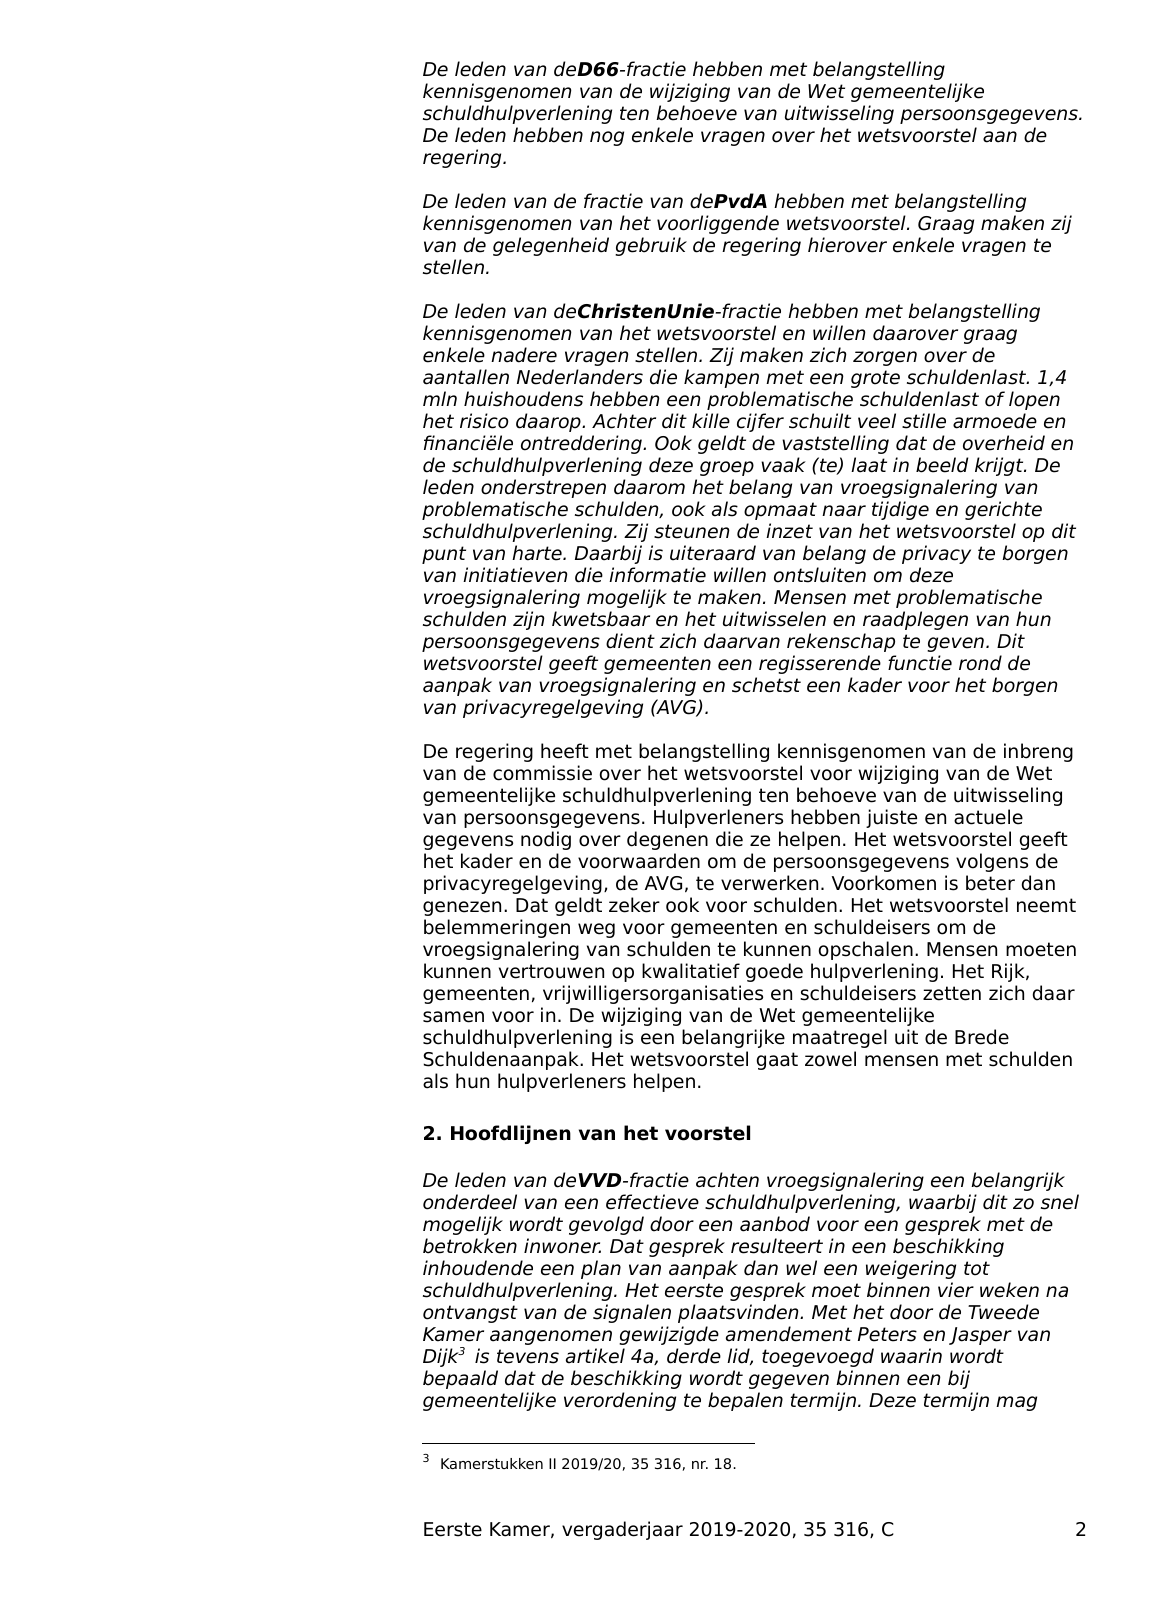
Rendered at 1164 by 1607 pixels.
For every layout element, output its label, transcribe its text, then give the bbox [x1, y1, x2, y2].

text De leden van deChristenUnie-fractie hebben met belangstelling kennisgenomen van het wetsvoorstel en willen daarover graag enkele nadere vragen stellen. Zij maken zich zorgen over de aantallen Nederlanders die kampen met een grote schuldenlast. 1,4 mln huishoudens hebben een problematische schuldenlast of lopen het risico daarop. Achter dit kille cijfer schuilt veel stille armoede en financiële ontreddering. Ook geldt de vaststelling dat de overheid en de schuldhulpverlening deze groep vaak (te) laat in beeld krijgt. De leden onderstrepen daarom het belang van vroegsignalering van problematische schulden, ook als opmaat naar tijdige en gerichte schuldhulpverlening. Zij steunen de inzet van het wetsvoorstel op dit punt van harte. Daarbij is uiteraard van belang de privacy te borgen van initiatieven die informatie willen ontsluiten om deze vroegsignalering mogelijk te maken. Mensen met problematische schulden zijn kwetsbaar en het uitwisselen en raadplegen van hun persoonsgegevens dient zich daarvan rekenschap te geven. Dit wetsvoorstel geeft gemeenten een regisserende functie rond de aanpak van vroegsignalering en schetst een kader voor het borgen van privacyregelgeving (AVG). [422, 301, 1087, 719]
text De leden van de fractie van dePvdA hebben met belangstelling kennisgenomen van het voorliggende wetsvoorstel. Graag maken zij van de gelegenheid gebruik de regering hierover enkele vragen te stellen. [422, 191, 1087, 279]
text Kamerstukken II 2019/20, 35 316, nr. 18. [422, 1452, 1087, 1474]
text De leden van deD66-fractie hebben met belangstelling kennisgenomen van de wijziging van de Wet gemeentelijke schuldhulpverlening ten behoeve van uitwisseling persoonsgegevens. De leden hebben nog enkele vragen over het wetsvoorstel aan de regering. [422, 59, 1087, 169]
text De regering heeft met belangstelling kennisgenomen van de inbreng van de commissie over het wetsvoorstel voor wijziging van de Wet gemeentelijke schuldhulpverlening ten behoeve van de uitwisseling van persoonsgegevens. Hulpverleners hebben juiste en actuele gegevens nodig over degenen die ze helpen. Het wetsvoorstel geeft het kader en de voorwaarden om de persoonsgegevens volgens de privacyregelgeving, de AVG, te verwerken. Voorkomen is beter dan genezen. Dat geldt zeker ook voor schulden. Het wetsvoorstel neemt belemmeringen weg voor gemeenten en schuldeisers om de vroegsignalering van schulden te kunnen opschalen. Mensen moeten kunnen vertrouwen op kwalitatief goede hulpverlening. Het Rijk, gemeenten, vrijwilligersorganisaties en schuldeisers zetten zich daar samen voor in. De wijziging van de Wet gemeentelijke schuldhulpverlening is een belangrijke maatregel uit de Brede Schuldenaanpak. Het wetsvoorstel gaat zowel mensen met schulden als hun hulpverleners helpen. [422, 741, 1087, 1093]
text De leden van deVVD-fractie achten vroegsignalering een belangrijk onderdeel van een effectieve schuldhulpverlening, waarbij dit zo snel mogelijk wordt gevolgd door een aanbod voor een gesprek met de betrokken inwoner. Dat gesprek resulteert in een beschikking inhoudende een plan van aanpak dan wel een weigering tot schuldhulpverlening. Het eerste gesprek moet binnen vier weken na ontvangst van de signalen plaatsvinden. Met het door de Tweede Kamer aangenomen gewijzigde amendement Peters en Jasper van Dijk is tevens artikel 4a, derde lid, toegevoegd waarin wordt bepaald dat de beschikking wordt gegeven binnen een bij gemeentelijke verordening te bepalen termijn. Deze termijn mag [422, 1170, 1087, 1411]
subtitle 2. Hoofdlijnen van het voorstel [422, 1123, 1087, 1145]
